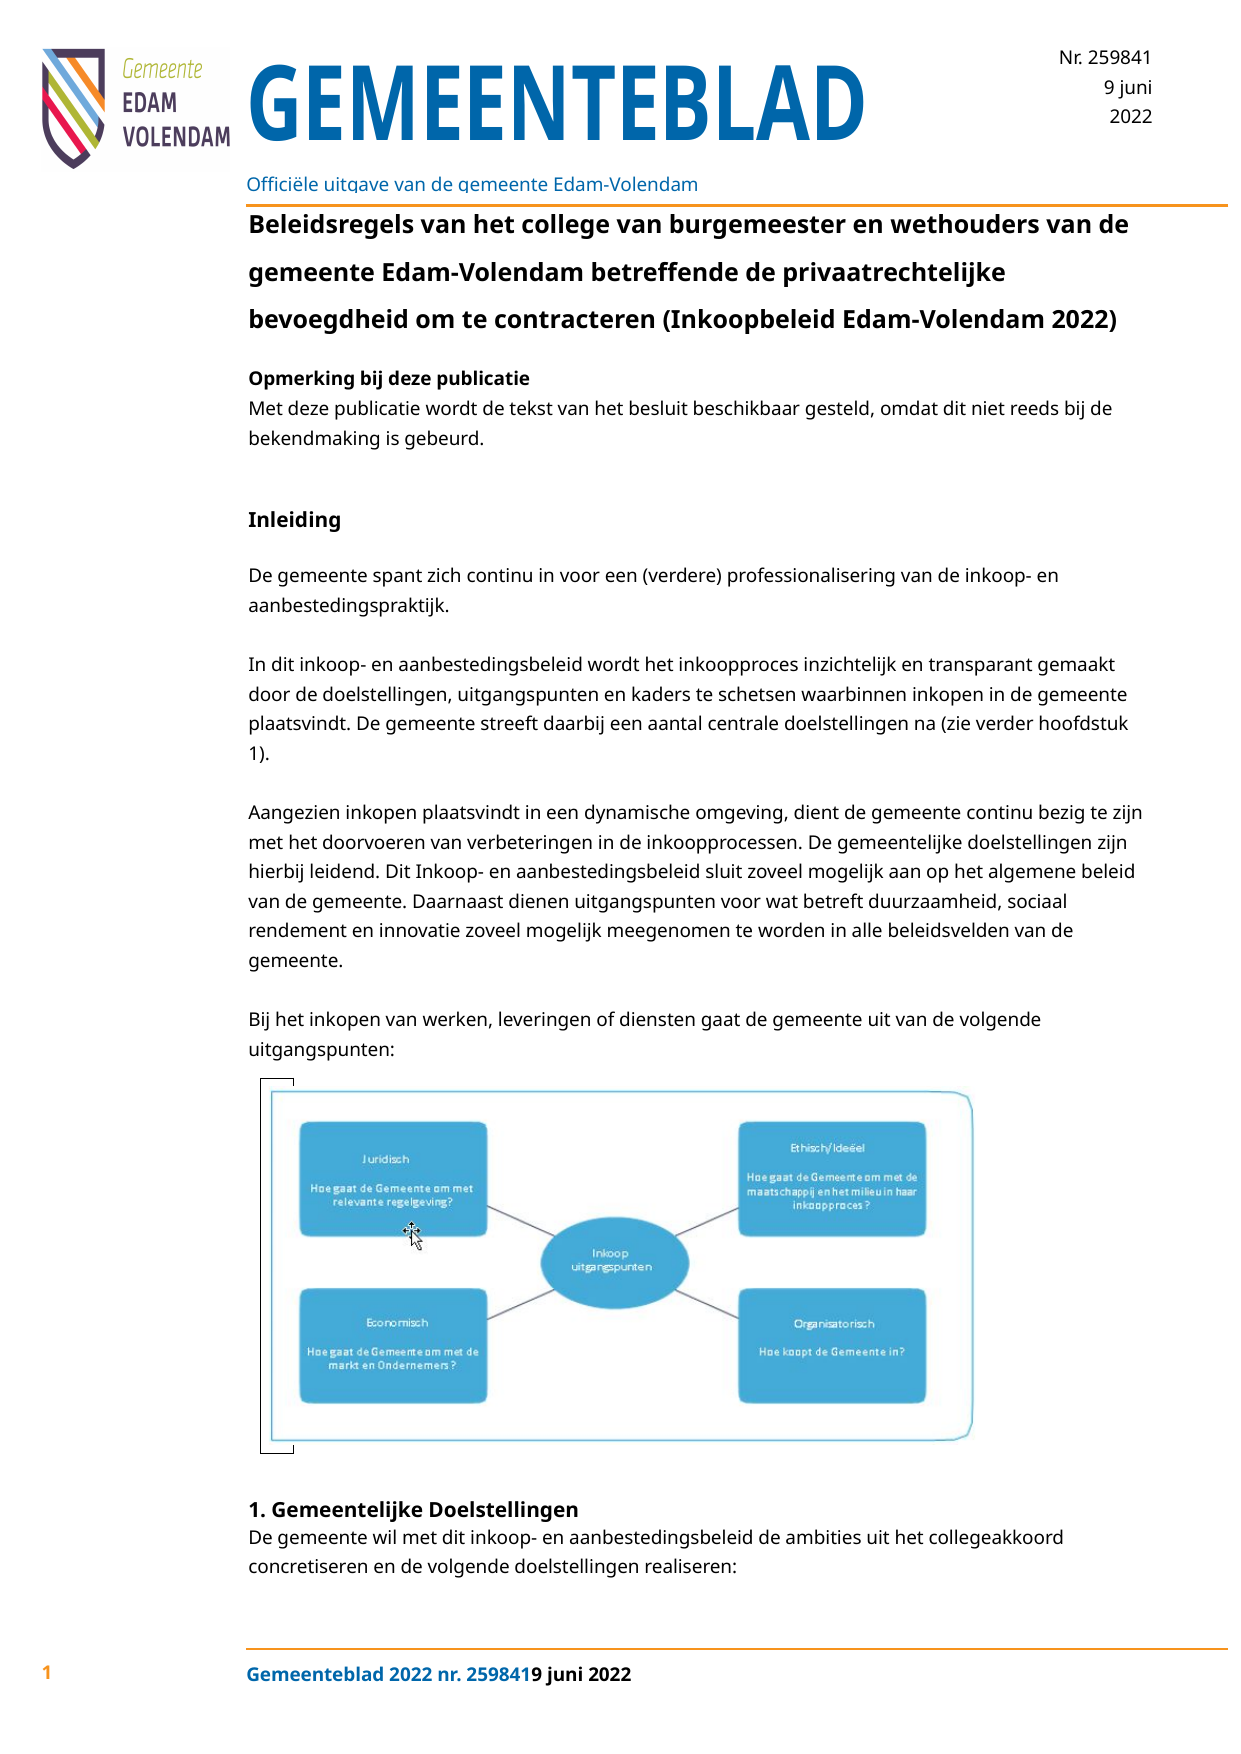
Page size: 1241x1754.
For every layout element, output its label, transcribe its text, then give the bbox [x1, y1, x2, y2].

text In dit inkoop- en aanbestedingsbeleid wordt het inkoopproces inzichtelijk en transparant gemaakt door de doelstellingen, uitgangspunten en kaders te schetsen waarbinnen inkopen in de gemeente plaatsvindt. De gemeente streeft daarbij een aantal centrale doelstellingen na (zie verder hoofdstuk 1). [248, 651, 1152, 766]
text Inleiding [248, 505, 1152, 533]
text Bij het inkopen van werken, leveringen of diensten gaat de gemeente uit van de volgende uitgangspunten: [248, 1006, 1152, 1062]
text De gemeente spant zich continu in voor een (verdere) professionalisering van de inkoop- en aanbestedingspraktijk. [248, 563, 1152, 618]
text Opmerking bij deze publicatie [248, 366, 1152, 391]
picture [41, 47, 231, 172]
text Met deze publicatie wordt de tekst van het besluit beschikbaar gesteld, omdat dit niet reeds bij de bekendmaking is gebeurd. [248, 395, 1152, 450]
text 1. Gemeentelijke Doelstellingen [248, 1496, 1152, 1524]
text De gemeente wil met dit inkoop- en aanbestedingsbeleid de ambities uit het collegeakkoord concretiseren en de volgende doelstellingen realiseren: [248, 1524, 1152, 1579]
picture [268, 1086, 978, 1445]
text Beleidsregels van het college van burgemeester en wethouders van de gemeente Edam-Volendam betreffende de privaatrechtelijke bevoegdheid om te contracteren (Inkoopbeleid Edam-Volendam 2022) [248, 207, 1152, 336]
text Aangezien inkopen plaatsvindt in een dynamische omgeving, dient de gemeente continu bezig te zijn met het doorvoeren van verbeteringen in de inkoopprocessen. De gemeentelijke doelstellingen zijn hierbij leidend. Dit Inkoop- en aanbestedingsbeleid sluit zoveel mogelijk aan op het algemene beleid van de gemeente. Daarnaast dienen uitgangspunten voor wat betreft duurzaamheid, sociaal rendement en innovatie zoveel mogelijk meegenomen te worden in alle beleidsvelden van de gemeente. [248, 799, 1152, 973]
